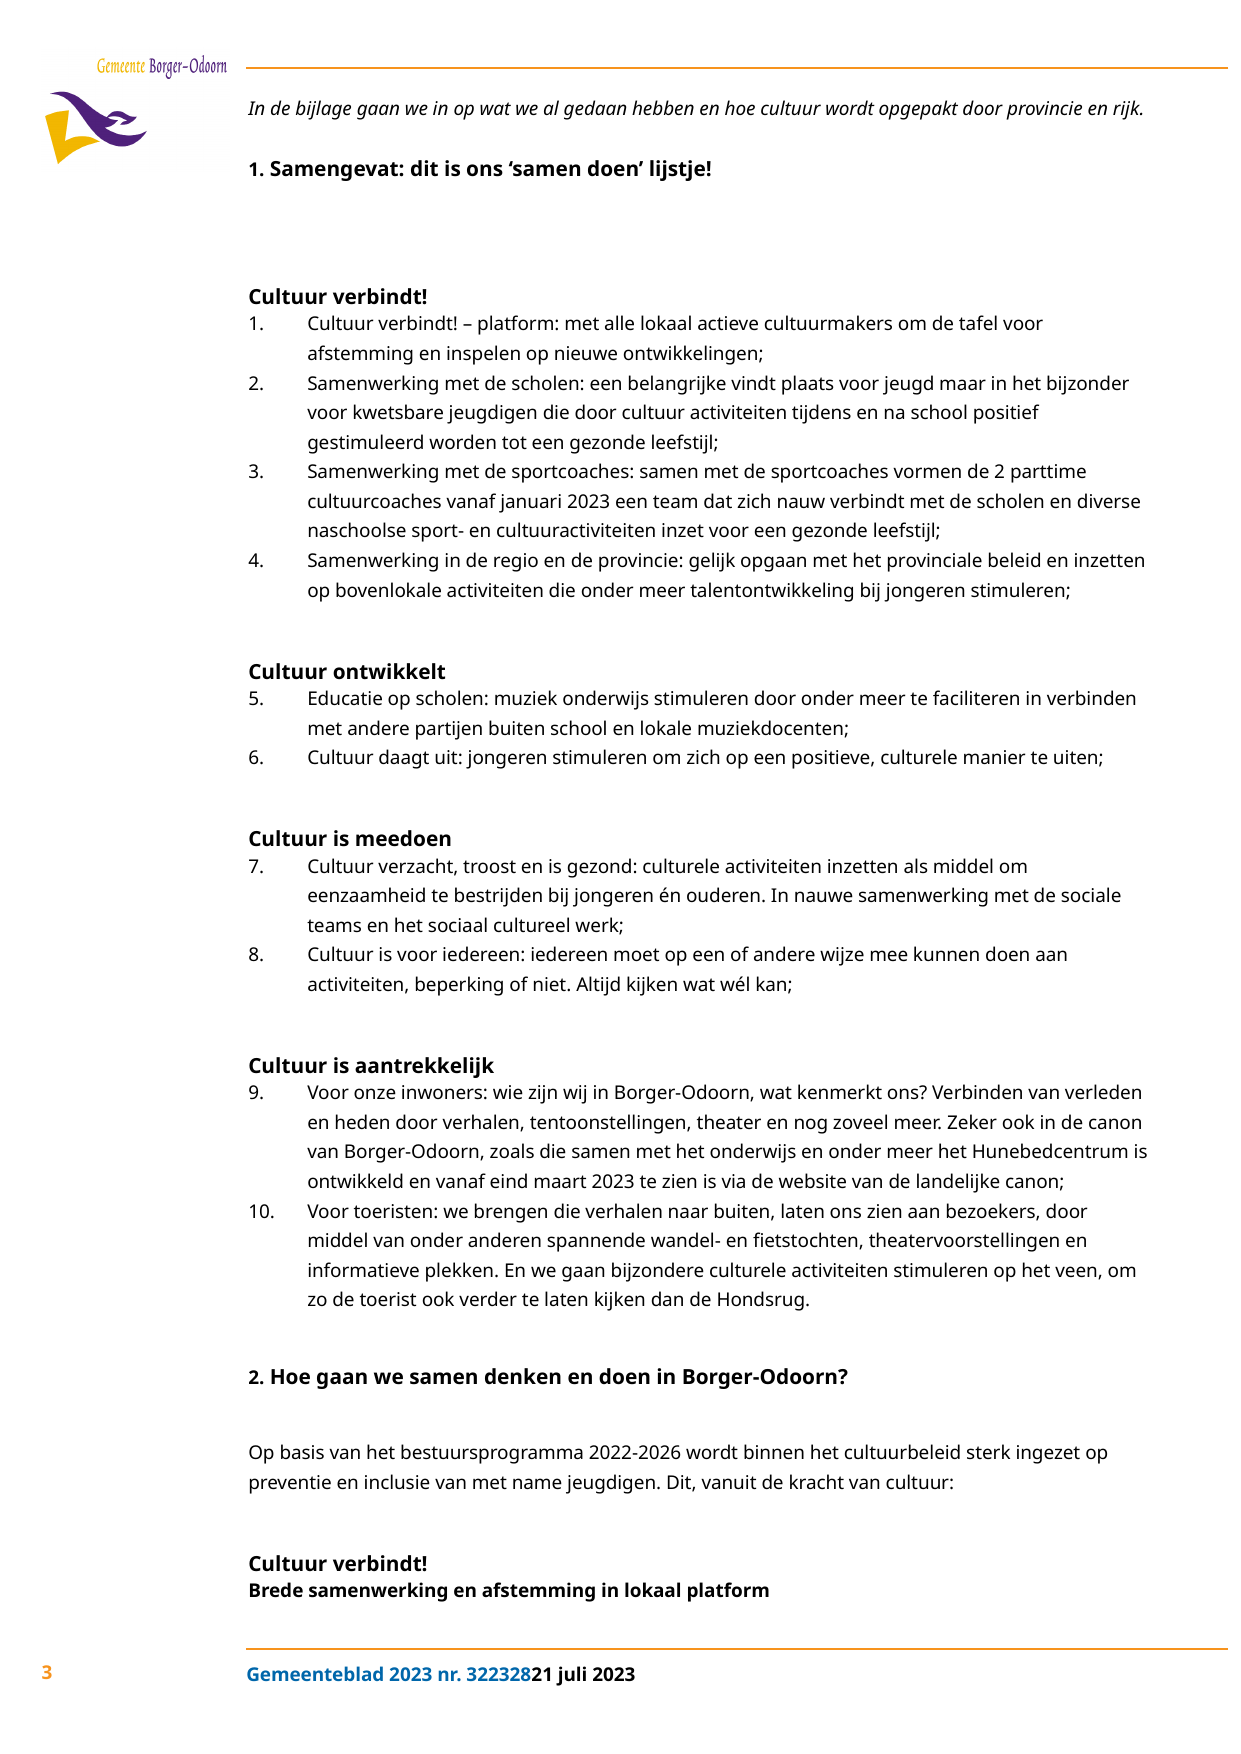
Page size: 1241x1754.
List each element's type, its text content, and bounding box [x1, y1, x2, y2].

text Cultuur is aantrekkelijk [248, 1051, 1152, 1079]
text Op basis van het bestuursprogramma 2022-2026 wordt binnen het cultuurbeleid sterk ingezet op preventie en inclusie van met name jeugdigen. Dit, vanuit de kracht van cultuur: [248, 1439, 1152, 1495]
list Samenwerking met de scholen: een belangrijke vindt plaats voor jeugd maar in het bijzonder voor kwetsbare jeugdigen die door cultuur activiteiten tijdens en na school positief gestimuleerd worden tot een gezonde leefstijl; [248, 370, 1152, 454]
list Cultuur daagt uit: jongeren stimuleren om zich op een positieve, culturele manier te uiten; [248, 744, 1152, 770]
list Voor onze inwoners: wie zijn wij in Borger-Odoorn, wat kenmerkt ons? Verbinden van verleden en heden door verhalen, tentoonstellingen, theater en nog zoveel meer. Zeker ook in de canon van Borger-Odoorn, zoals die samen met het onderwijs en onder meer het Hunebedcentrum is ontwikkeld en vanaf eind maart 2023 te zien is via de website van de landelijke canon; [248, 1079, 1152, 1194]
text In de bijlage gaan we in op wat we al gedaan hebben en hoe cultuur wordt opgepakt door provincie en rijk. [248, 95, 1152, 121]
picture [41, 47, 231, 172]
text 1. Samengevat: dit is ons ‘samen doen’ lijstje! [248, 154, 1152, 182]
text 2. Hoe gaan we samen denken en doen in Borger-Odoorn? [248, 1362, 1152, 1390]
list Cultuur verbindt! – platform: met alle lokaal actieve cultuurmakers om de tafel voor afstemming en inspelen op nieuwe ontwikkelingen; [248, 311, 1152, 366]
list Voor toeristen: we brengen die verhalen naar buiten, laten ons zien aan bezoekers, door middel van onder anderen spannende wandel- en fietstochten, theatervoorstellingen en informatieve plekken. En we gaan bijzondere culturele activiteiten stimuleren op het veen, om zo de toerist ook verder te laten kijken dan de Hondsrug. [248, 1198, 1152, 1312]
list Samenwerking in de regio en de provincie: gelijk opgaan met het provinciale beleid en inzetten op bovenlokale activiteiten die onder meer talentontwikkeling bij jongeren stimuleren; [248, 547, 1152, 602]
text Brede samenwerking en afstemming in lokaal platform [248, 1578, 1152, 1603]
text Cultuur verbindt! [248, 1549, 1152, 1578]
text Cultuur verbindt! [248, 282, 1152, 311]
list Educatie op scholen: muziek onderwijs stimuleren door onder meer te faciliteren in verbinden met andere partijen buiten school en lokale muziekdocenten; [248, 685, 1152, 741]
list Cultuur verzacht, troost en is gezond: culturele activiteiten inzetten als middel om eenzaamheid te bestrijden bij jongeren én ouderen. In nauwe samenwerking met de sociale teams en het sociaal cultureel werk; [248, 853, 1152, 938]
text Cultuur is meedoen [248, 824, 1152, 853]
list Samenwerking met de sportcoaches: samen met de sportcoaches vormen de 2 parttime cultuurcoaches vanaf januari 2023 een team dat zich nauw verbindt met de scholen en diverse naschoolse sport- en cultuuractiviteiten inzet voor een gezonde leefstijl; [248, 458, 1152, 543]
text Cultuur ontwikkelt [248, 657, 1152, 685]
list Cultuur is voor iedereen: iedereen moet op een of andere wijze mee kunnen doen aan activiteiten, beperking of niet. Altijd kijken wat wél kan; [248, 942, 1152, 997]
